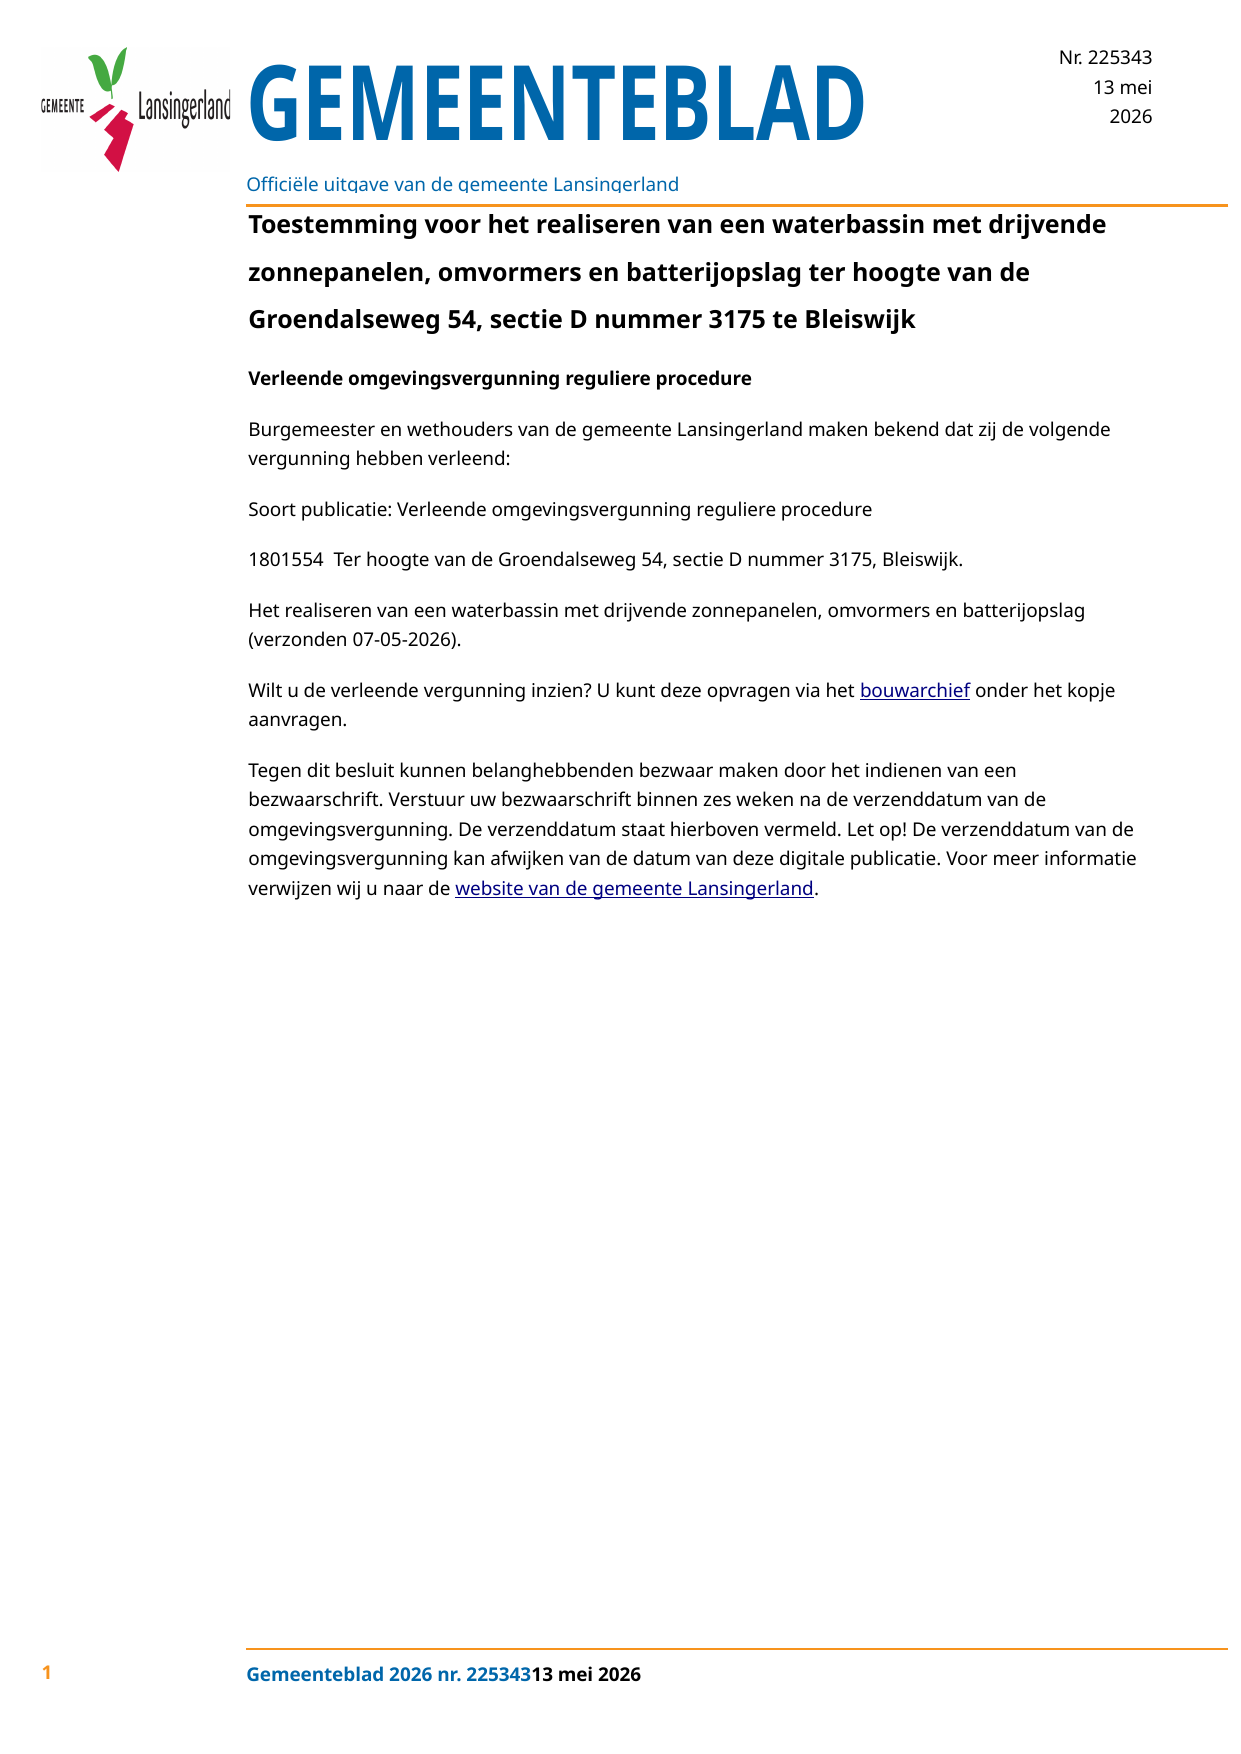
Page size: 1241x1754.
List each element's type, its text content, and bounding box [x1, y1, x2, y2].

picture [41, 47, 231, 172]
text Burgemeester en wethouders van de gemeente Lansingerland maken bekend dat zij de volgende vergunning hebben verleend: [248, 416, 1152, 471]
text Wilt u de verleende vergunning inzien? U kunt deze opvragen via het bouwarchief onder het kopje aanvragen. [248, 677, 1152, 732]
text Tegen dit besluit kunnen belanghebbenden bezwaar maken door het indienen van een bezwaarschrift. Verstuur uw bezwaarschrift binnen zes weken na de verzenddatum van de omgevingsvergunning. De verzenddatum staat hierboven vermeld. Let op! De verzenddatum van de omgevingsvergunning kan afwijken van de datum van deze digitale publicatie. Voor meer informatie verwijzen wij u naar de website van de gemeente Lansingerland. [248, 757, 1152, 901]
text Het realiseren van een waterbassin met drijvende zonnepanelen, omvormers en batterijopslag (verzonden 07-05-2026). [248, 597, 1152, 652]
text Soort publicatie: Verleende omgevingsvergunning reguliere procedure [248, 496, 1152, 522]
text 1801554 Ter hoogte van de Groendalseweg 54, sectie D nummer 3175, Bleiswijk. [248, 546, 1152, 572]
text Toestemming voor het realiseren van een waterbassin met drijvende zonnepanelen, omvormers en batterijopslag ter hoogte van de Groendalseweg 54, sectie D nummer 3175 te Bleiswijk [248, 207, 1152, 336]
text Verleende omgevingsvergunning reguliere procedure [248, 366, 1152, 391]
